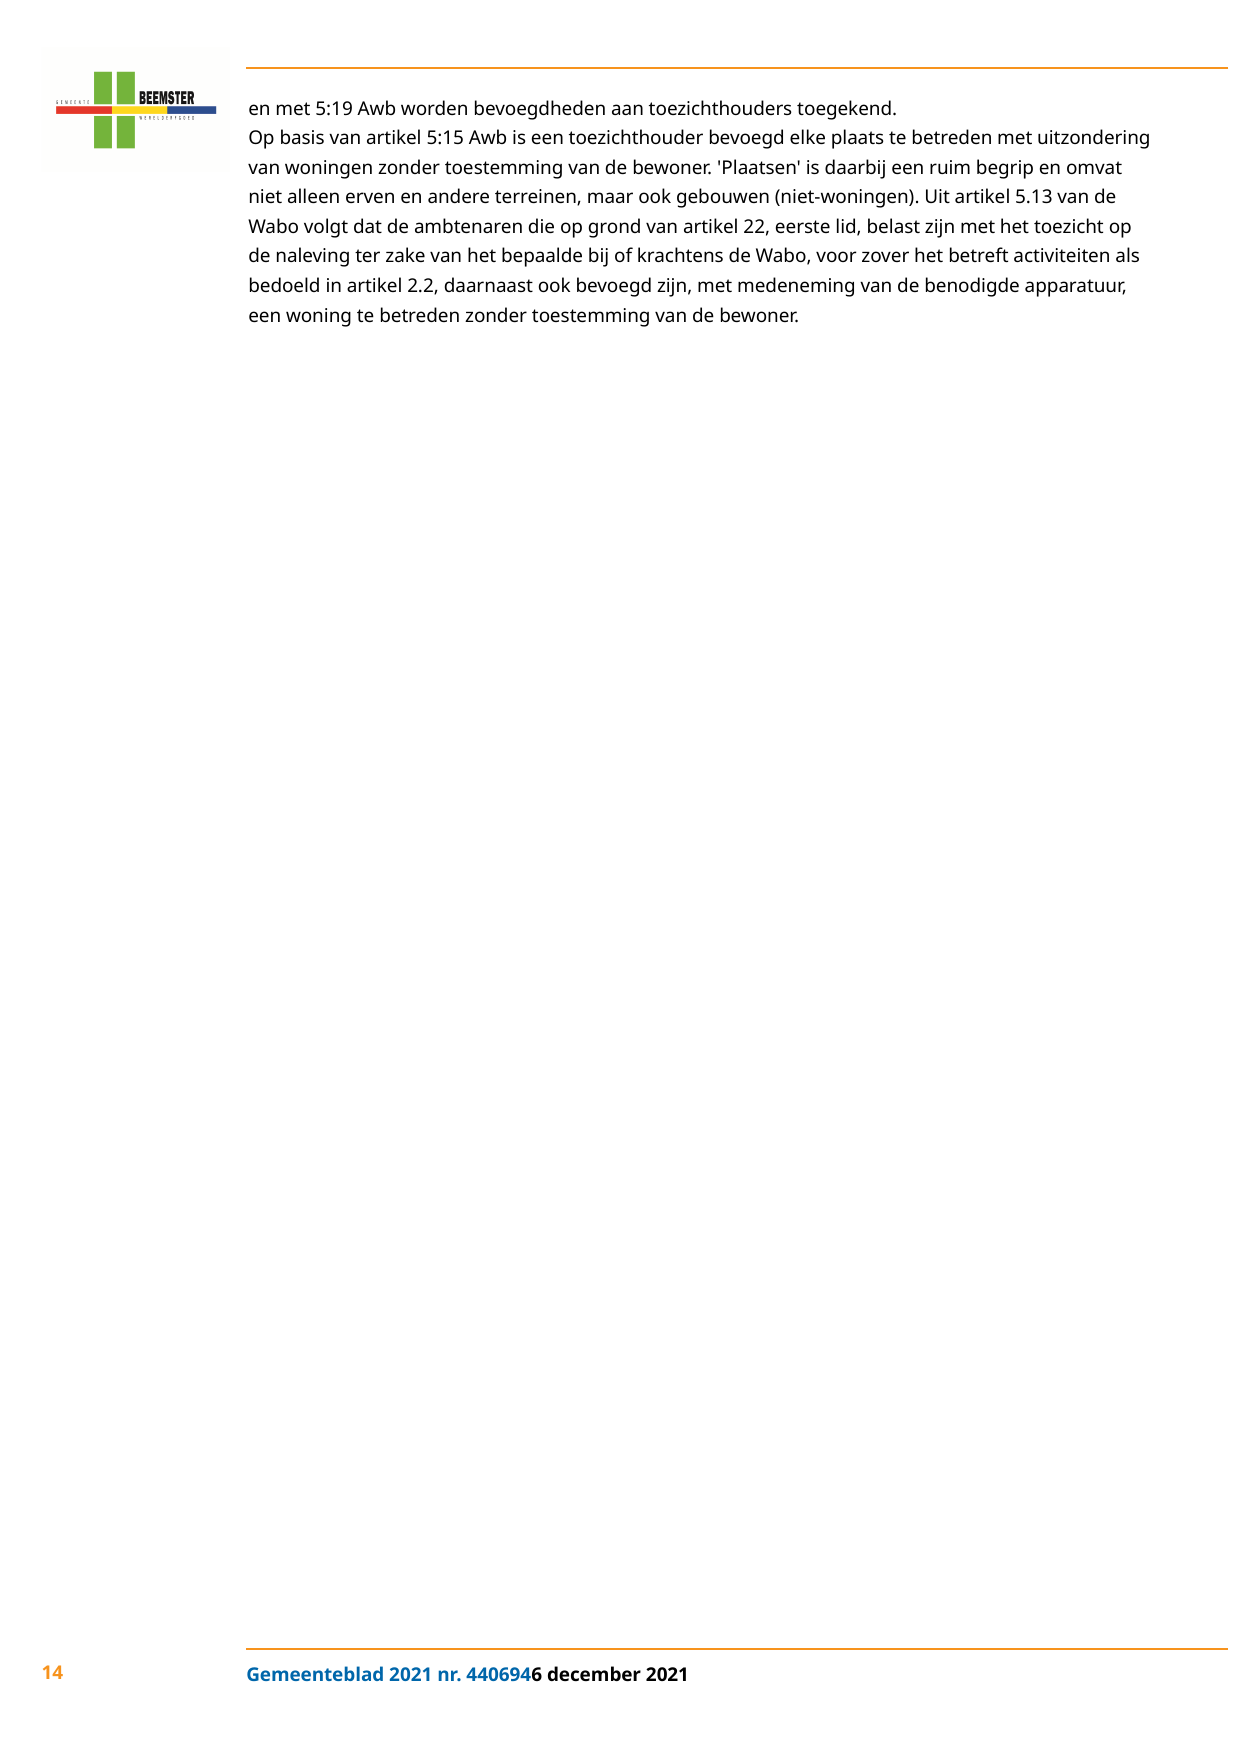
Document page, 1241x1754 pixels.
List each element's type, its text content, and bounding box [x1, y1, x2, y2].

text Op basis van artikel 5:15 Awb is een toezichthouder bevoegd elke plaats te betreden met uitzondering van woningen zonder toestemming van de bewoner. 'Plaatsen' is daarbij een ruim begrip en omvat niet alleen erven en andere terreinen, maar ook gebouwen (niet-woningen). Uit artikel 5.13 van de Wabo volgt dat de ambtenaren die op grond van artikel 22, eerste lid, belast zijn met het toezicht op de naleving ter zake van het bepaalde bij of krachtens de Wabo, voor zover het betreft activiteiten als bedoeld in artikel 2.2, daarnaast ook bevoegd zijn, met medeneming van de benodigde apparatuur, een woning te betreden zonder toestemming van de bewoner. [248, 124, 1152, 328]
text en met 5:19 Awb worden bevoegdheden aan toezichthouders toegekend. [248, 95, 1152, 121]
picture [41, 47, 231, 172]
